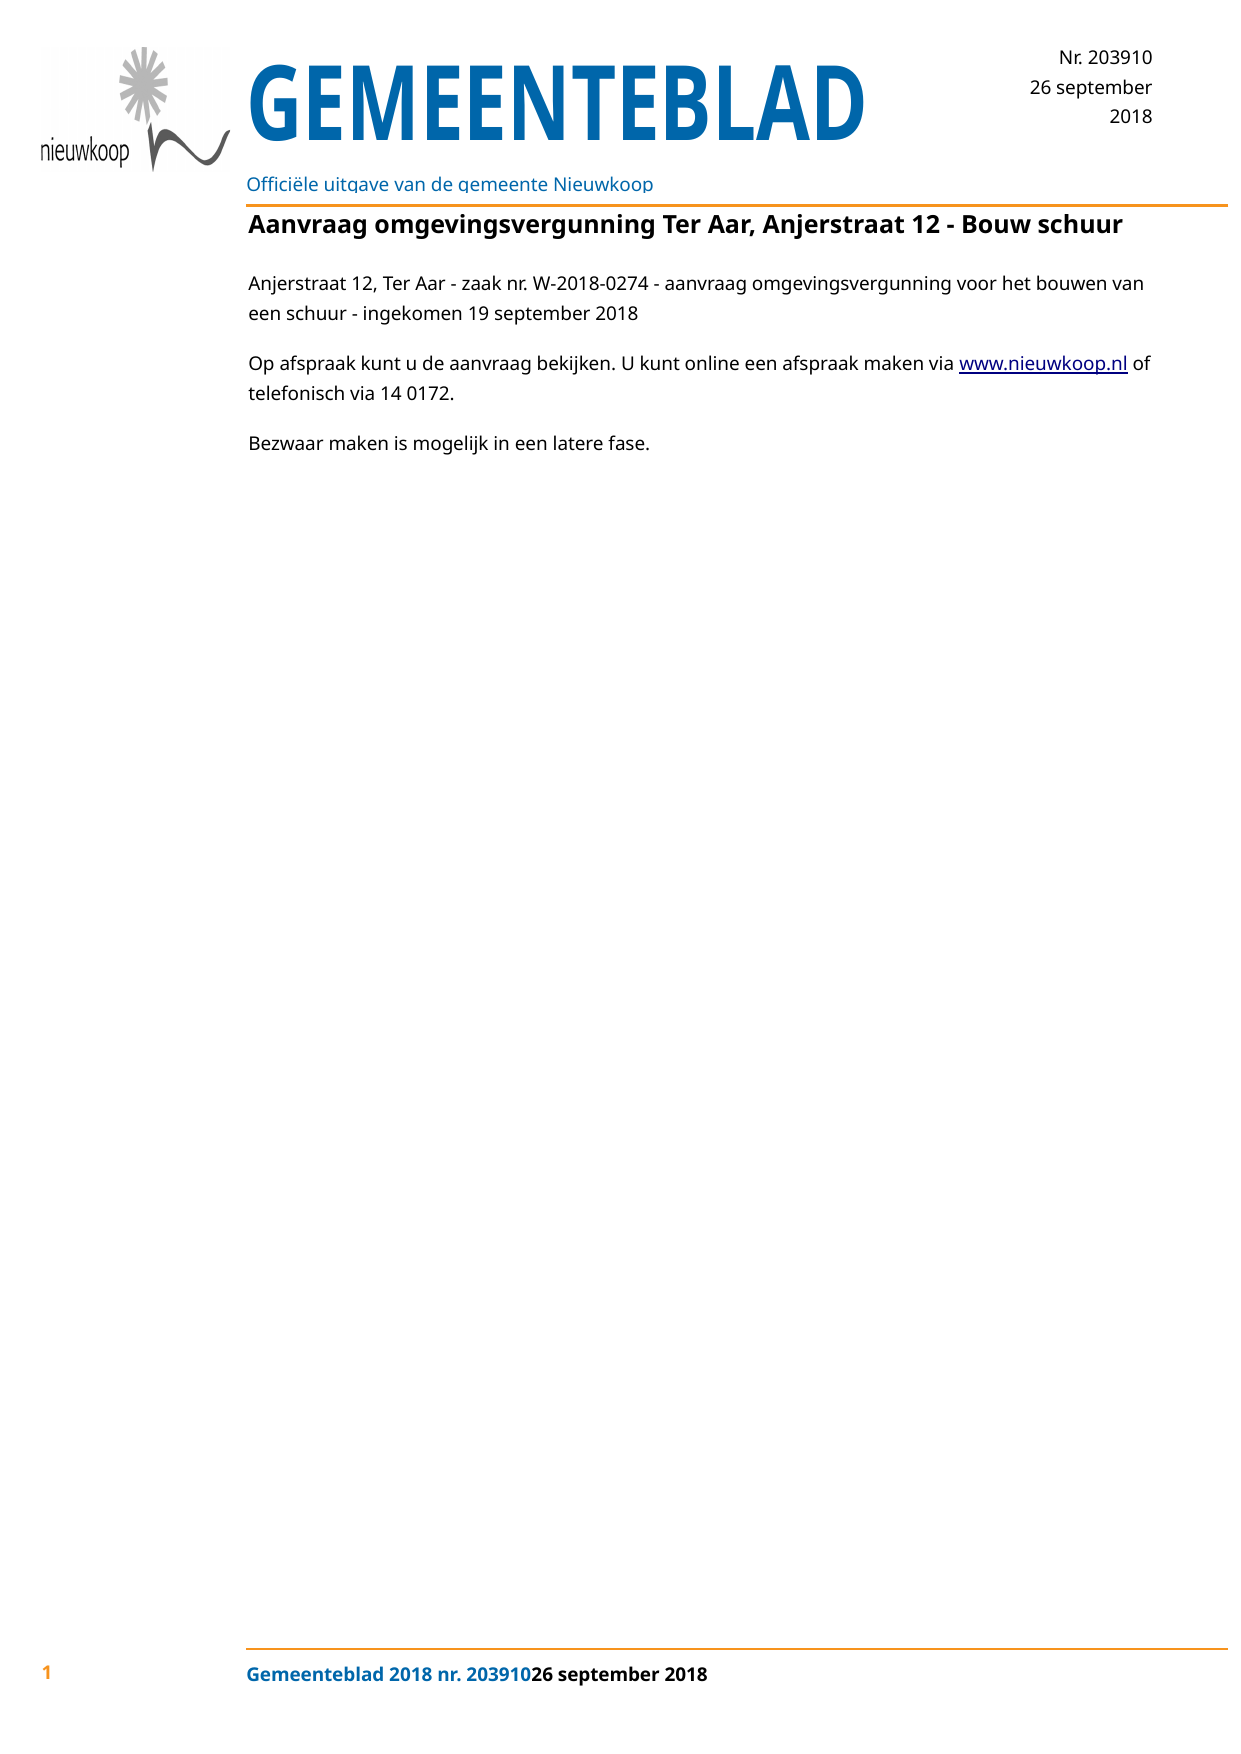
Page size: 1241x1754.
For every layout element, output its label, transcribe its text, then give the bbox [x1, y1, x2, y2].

text Op afspraak kunt u de aanvraag bekijken. U kunt online een afspraak maken via www.nieuwkoop.nl of telefonisch via 14 0172. [248, 350, 1152, 406]
text Aanvraag omgevingsvergunning Ter Aar, Anjerstraat 12 - Bouw schuur [248, 207, 1152, 241]
picture [41, 47, 231, 172]
text Bezwaar maken is mogelijk in een latere fase. [248, 430, 1152, 456]
text Anjerstraat 12, Ter Aar - zaak nr. W-2018-0274 - aanvraag omgevingsvergunning voor het bouwen van een schuur - ingekomen 19 september 2018 [248, 270, 1152, 326]
